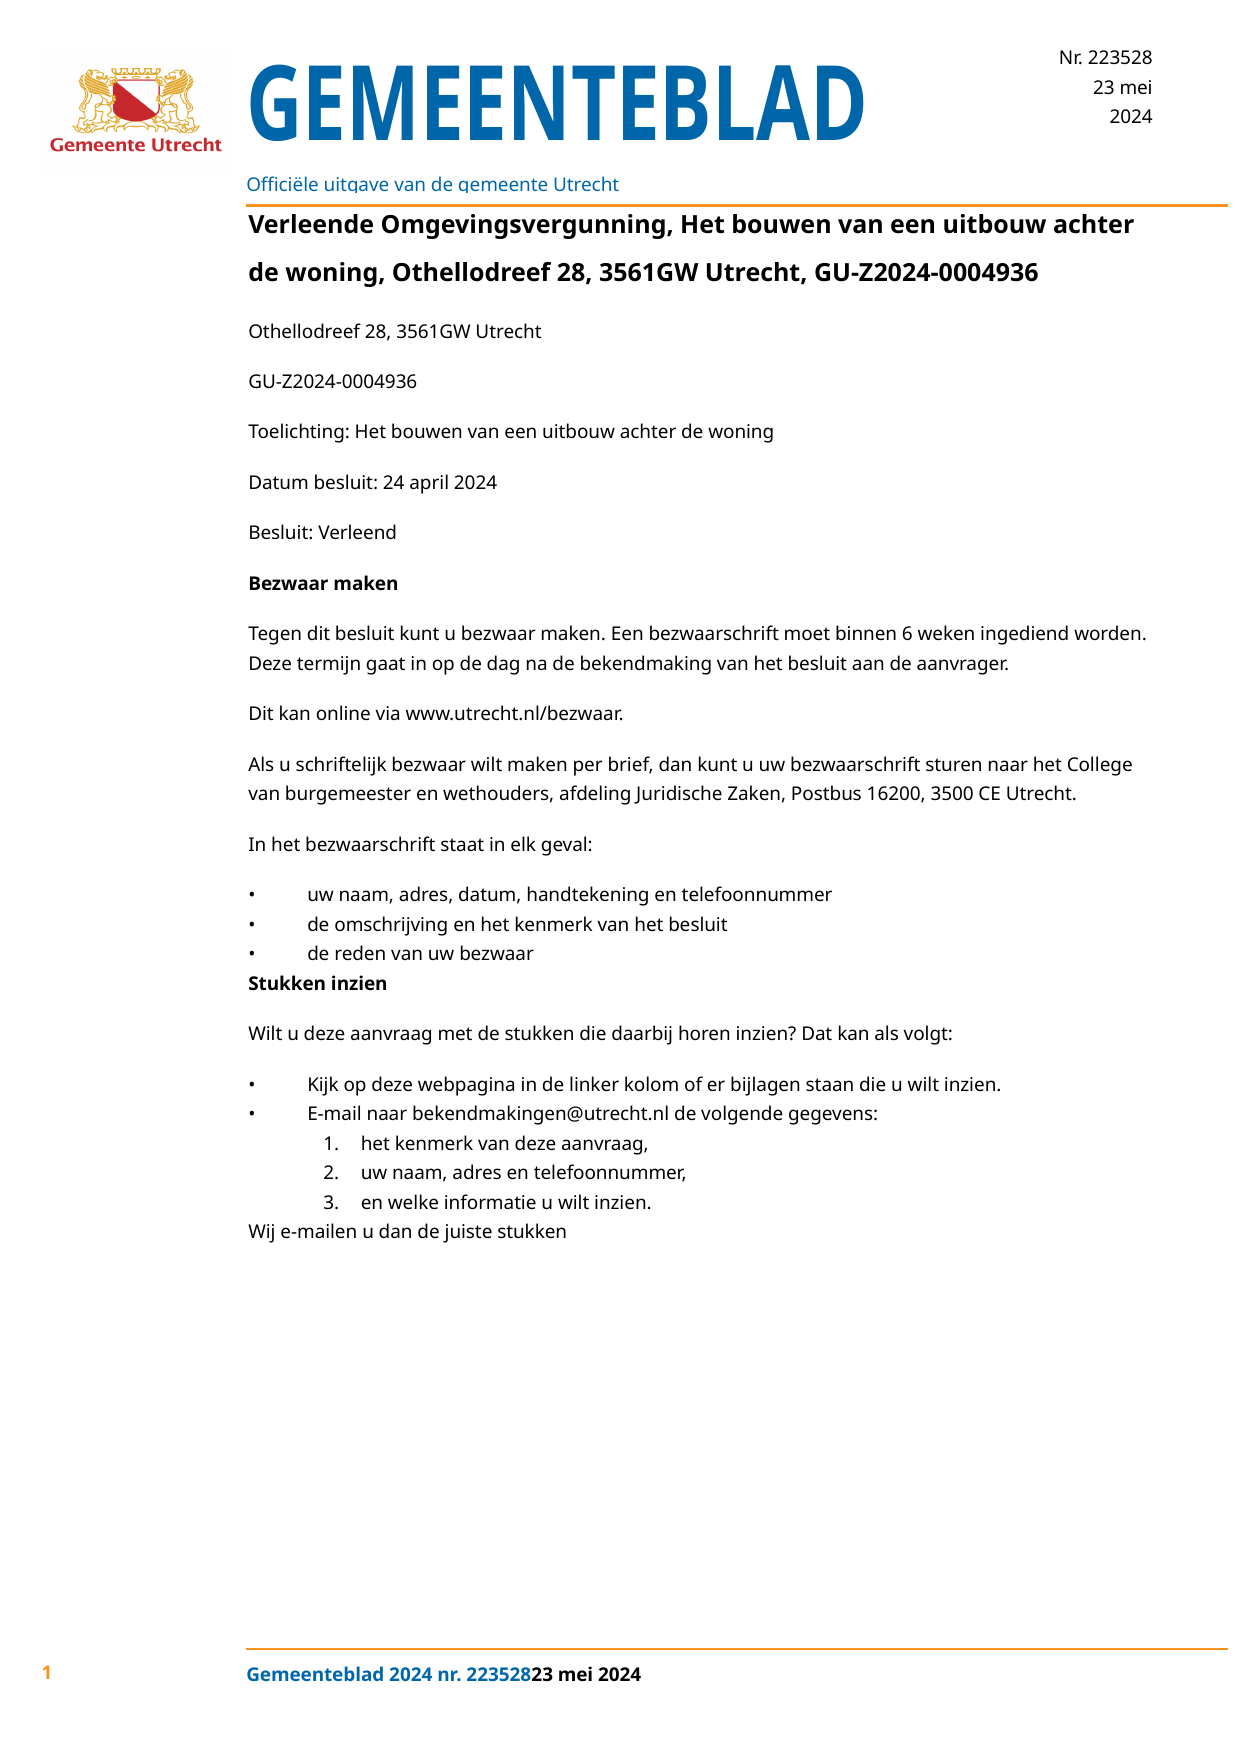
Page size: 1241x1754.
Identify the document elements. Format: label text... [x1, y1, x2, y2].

list E-mail naar bekendmakingen@utrecht.nl de volgende gegevens: [248, 1100, 1152, 1126]
text Als u schriftelijk bezwaar wilt maken per brief, dan kunt u uw bezwaarschrift sturen naar het College van burgemeester en wethouders, afdeling Juridische Zaken, Postbus 16200, 3500 CE Utrecht. [248, 751, 1152, 806]
text Bezwaar maken [248, 570, 1152, 596]
text Stukken inzien [248, 970, 1152, 996]
text Toelichting: Het bouwen van een uitbouw achter de woning [248, 419, 1152, 444]
list het kenmerk van deze aanvraag, [323, 1130, 1152, 1156]
list uw naam, adres, datum, handtekening en telefoonnummer [248, 881, 1152, 907]
list uw naam, adres en telefoonnummer, [323, 1159, 1152, 1185]
text Othellodreef 28, 3561GW Utrecht [248, 318, 1152, 344]
text Besluit: Verleend [248, 519, 1152, 545]
text Datum besluit: 24 april 2024 [248, 469, 1152, 495]
list de reden van uw bezwaar [248, 940, 1152, 966]
text Verleende Omgevingsvergunning, Het bouwen van een uitbouw achter de woning, Othellodreef 28, 3561GW Utrecht, GU-Z2024-0004936 [248, 207, 1152, 288]
text Wilt u deze aanvraag met de stukken die daarbij horen inzien? Dat kan als volgt: [248, 1020, 1152, 1046]
list en welke informatie u wilt inzien. [323, 1189, 1152, 1215]
list de omschrijving en het kenmerk van het besluit [248, 911, 1152, 937]
text In het bezwaarschrift staat in elk geval: [248, 831, 1152, 857]
text Tegen dit besluit kunt u bezwaar maken. Een bezwaarschrift moet binnen 6 weken ingediend worden. Deze termijn gaat in op de dag na de bekendmaking van het besluit aan de aanvrager. [248, 620, 1152, 676]
text GU-Z2024-0004936 [248, 368, 1152, 394]
list Kijk op deze webpagina in de linker kolom of er bijlagen staan die u wilt inzien. [248, 1071, 1152, 1097]
text Dit kan online via www.utrecht.nl/bezwaar. [248, 700, 1152, 726]
picture [41, 47, 231, 172]
text Wij e-mailen u dan de juiste stukken [248, 1219, 1152, 1244]
